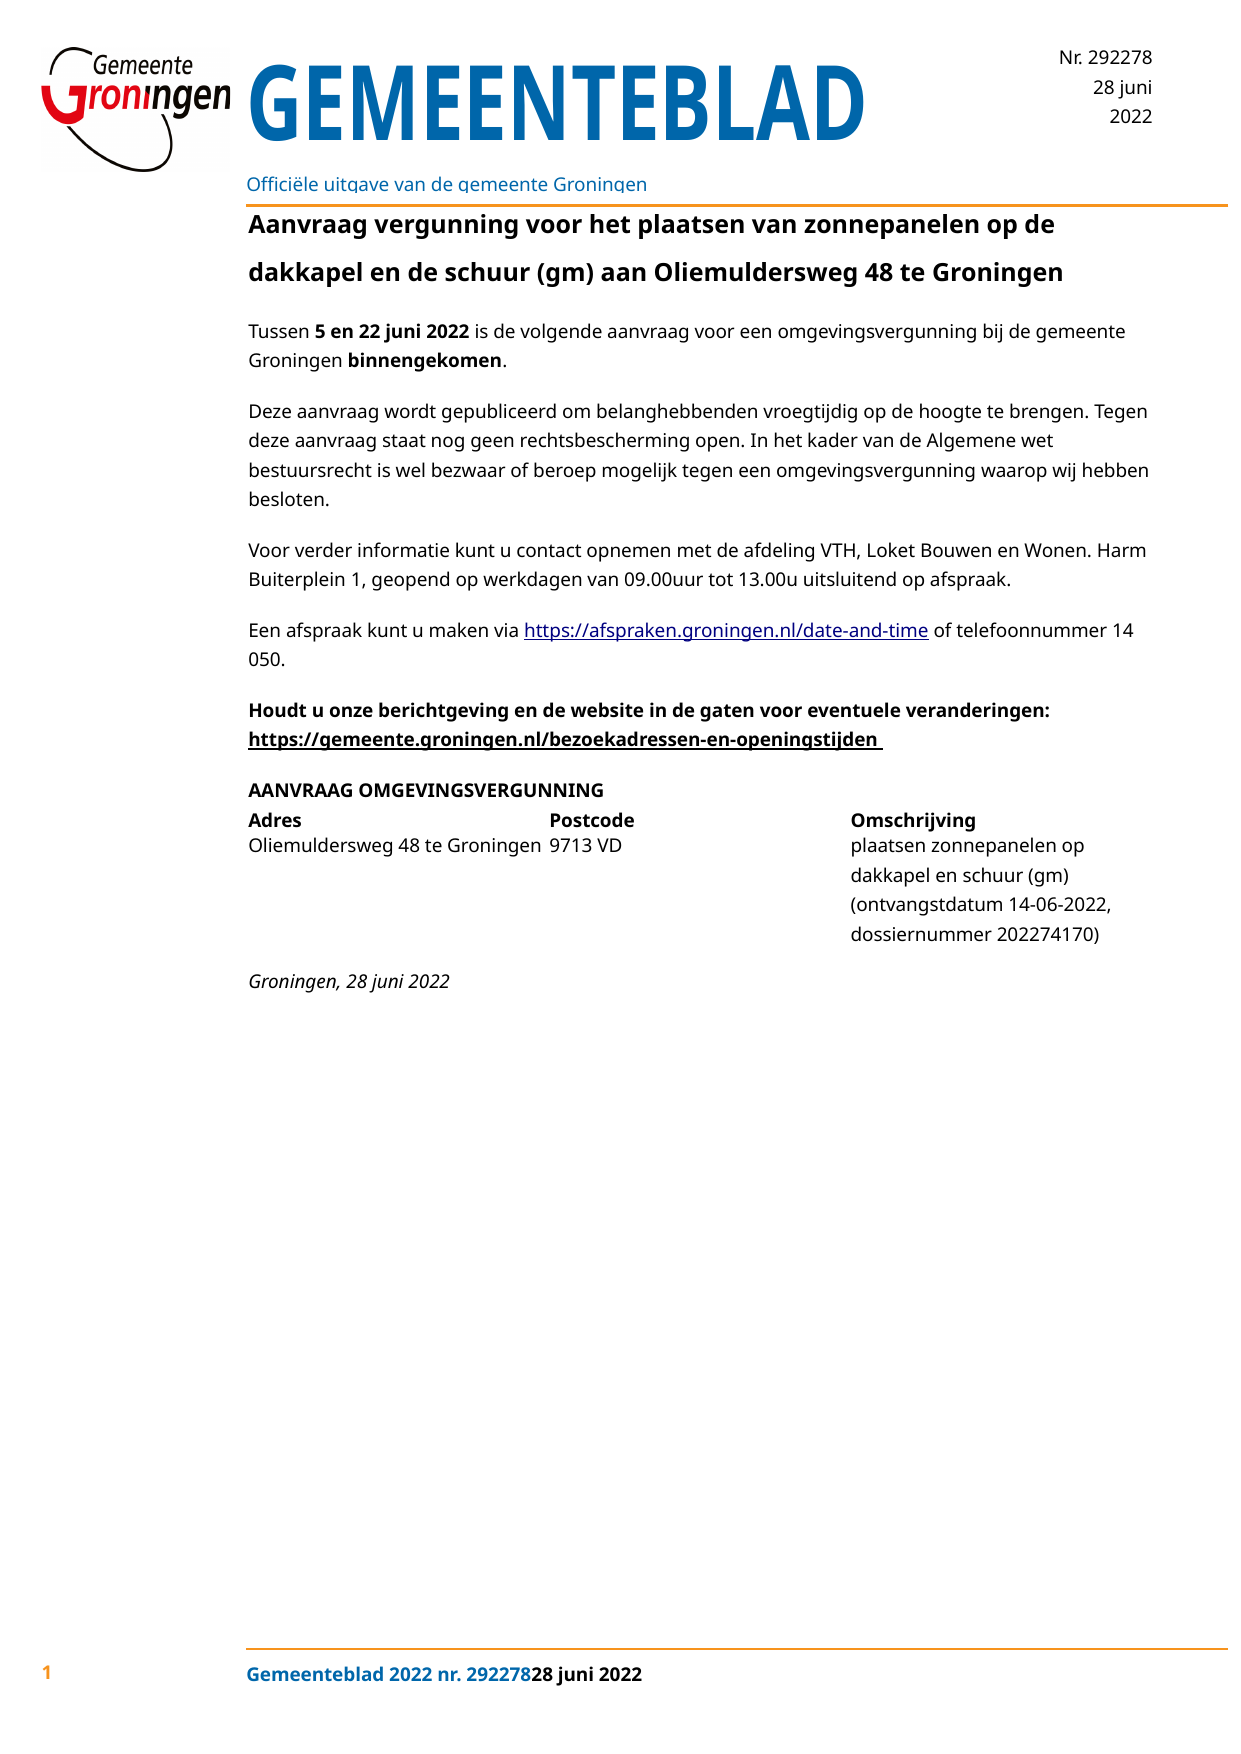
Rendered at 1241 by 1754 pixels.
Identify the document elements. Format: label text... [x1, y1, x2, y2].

text Houdt u onze berichtgeving en de website in de gaten voor eventuele veranderingen: https://gemeente.groningen.nl/bezoekadressen-en-openingstijden [248, 697, 1152, 752]
picture [41, 47, 231, 172]
text AANVRAAG OMGEVINGSVERGUNNING [248, 777, 1152, 803]
table_header Omschrijving [850, 807, 1152, 832]
text Tussen 5 en 22 juni 2022 is de volgende aanvraag voor een omgevingsvergunning bij de gemeente Groningen binnengekomen. [248, 318, 1152, 373]
table_header Postcode [549, 807, 850, 832]
table_cell Oliemuldersweg 48 te Groningen [248, 833, 549, 947]
table_cell plaatsen zonnepanelen op dakkapel en schuur (gm) (ontvangstdatum 14-06-2022, dossiernummer 202274170) [850, 833, 1152, 947]
text Groningen, 28 juni 2022 [248, 968, 1152, 994]
text Aanvraag vergunning voor het plaatsen van zonnepanelen op de dakkapel en de schuur (gm) aan Oliemuldersweg 48 te Groningen [248, 207, 1152, 288]
table_cell 9713 VD [549, 833, 850, 947]
text Voor verder informatie kunt u contact opnemen met de afdeling VTH, Loket Bouwen en Wonen. Harm Buiterplein 1, geopend op werkdagen van 09.00uur tot 13.00u uitsluitend op afspraak. [248, 537, 1152, 592]
text Een afspraak kunt u maken via https://afspraken.groningen.nl/date-and-time of telefoonnummer 14 050. [248, 617, 1152, 672]
table_header Adres [248, 807, 549, 832]
text Deze aanvraag wordt gepubliceerd om belanghebbenden vroegtijdig op de hoogte te brengen. Tegen deze aanvraag staat nog geen rechtsbescherming open. In het kader van de Algemene wet bestuursrecht is wel bezwaar of beroep mogelijk tegen een omgevingsvergunning waarop wij hebben besloten. [248, 398, 1152, 512]
